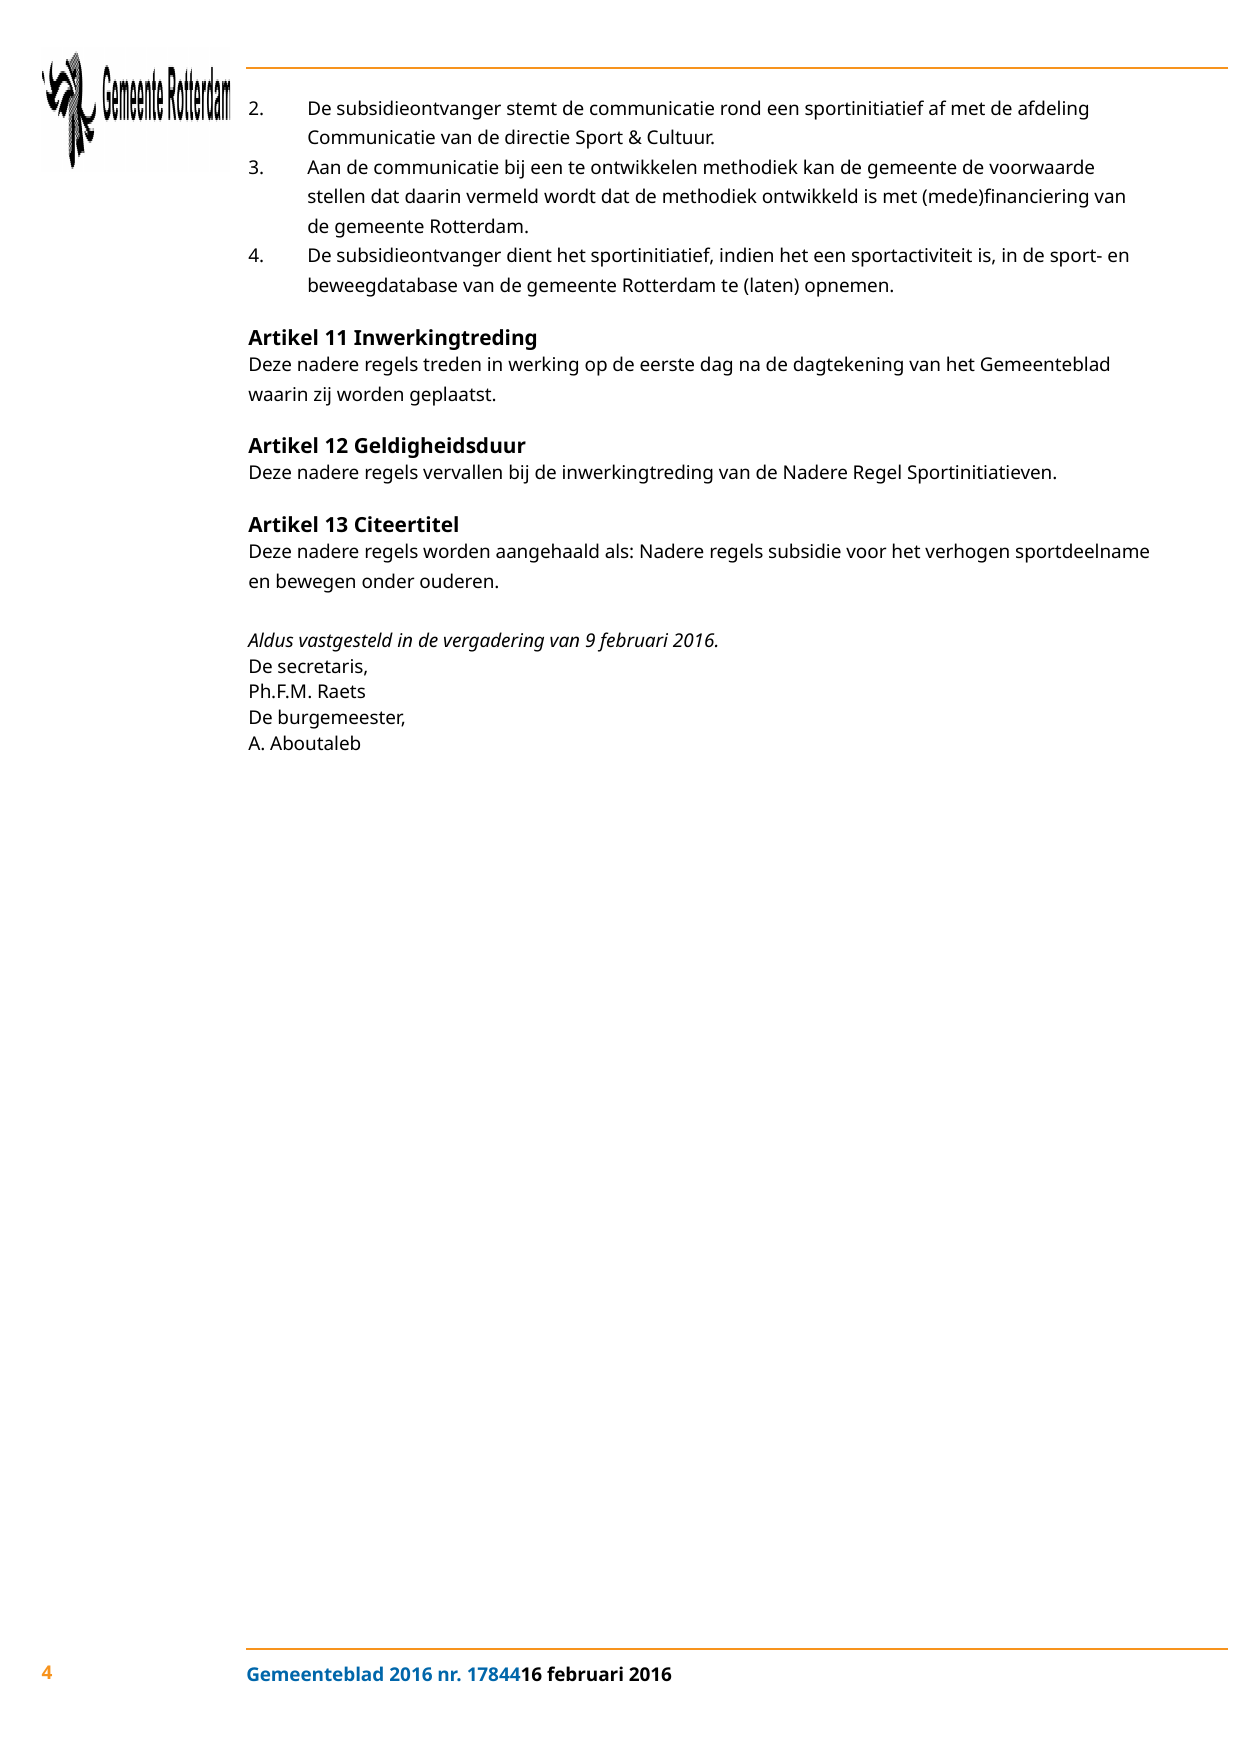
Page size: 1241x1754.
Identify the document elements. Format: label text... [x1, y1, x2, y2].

list De subsidieontvanger stemt de communicatie rond een sportinitiatief af met de afdeling Communicatie van de directie Sport & Cultuur. [248, 95, 1152, 150]
text Aldus vastgesteld in de vergadering van 9 februari 2016. [248, 627, 1152, 653]
text Artikel 12 Geldigheidsduur [248, 431, 1152, 459]
list Aan de communicatie bij een te ontwikkelen methodiek kan de gemeente de voorwaarde stellen dat daarin vermeld wordt dat de methodiek ontwikkeld is met (mede)financiering van de gemeente Rotterdam. [248, 154, 1152, 239]
list De subsidieontvanger dient het sportinitiatief, indien het een sportactiviteit is, in de sport- en beweegdatabase van de gemeente Rotterdam te (laten) opnemen. [248, 243, 1152, 298]
text Artikel 13 Citeertitel [248, 510, 1152, 538]
text Deze nadere regels treden in werking op de eerste dag na de dagtekening van het Gemeenteblad waarin zij worden geplaatst. [248, 351, 1152, 406]
picture [41, 47, 231, 172]
text De secretaris, [248, 653, 1152, 679]
text Artikel 11 Inwerkingtreding [248, 323, 1152, 351]
text Ph.F.M. Raets [248, 679, 1152, 704]
text Deze nadere regels worden aangehaald als: Nadere regels subsidie voor het verhogen sportdeelname en bewegen onder ouderen. [248, 538, 1152, 594]
text De burgemeester, [248, 704, 1152, 730]
text Deze nadere regels vervallen bij de inwerkingtreding van de Nadere Regel Sportinitiatieven. [248, 459, 1152, 485]
text A. Aboutaleb [248, 730, 1152, 756]
